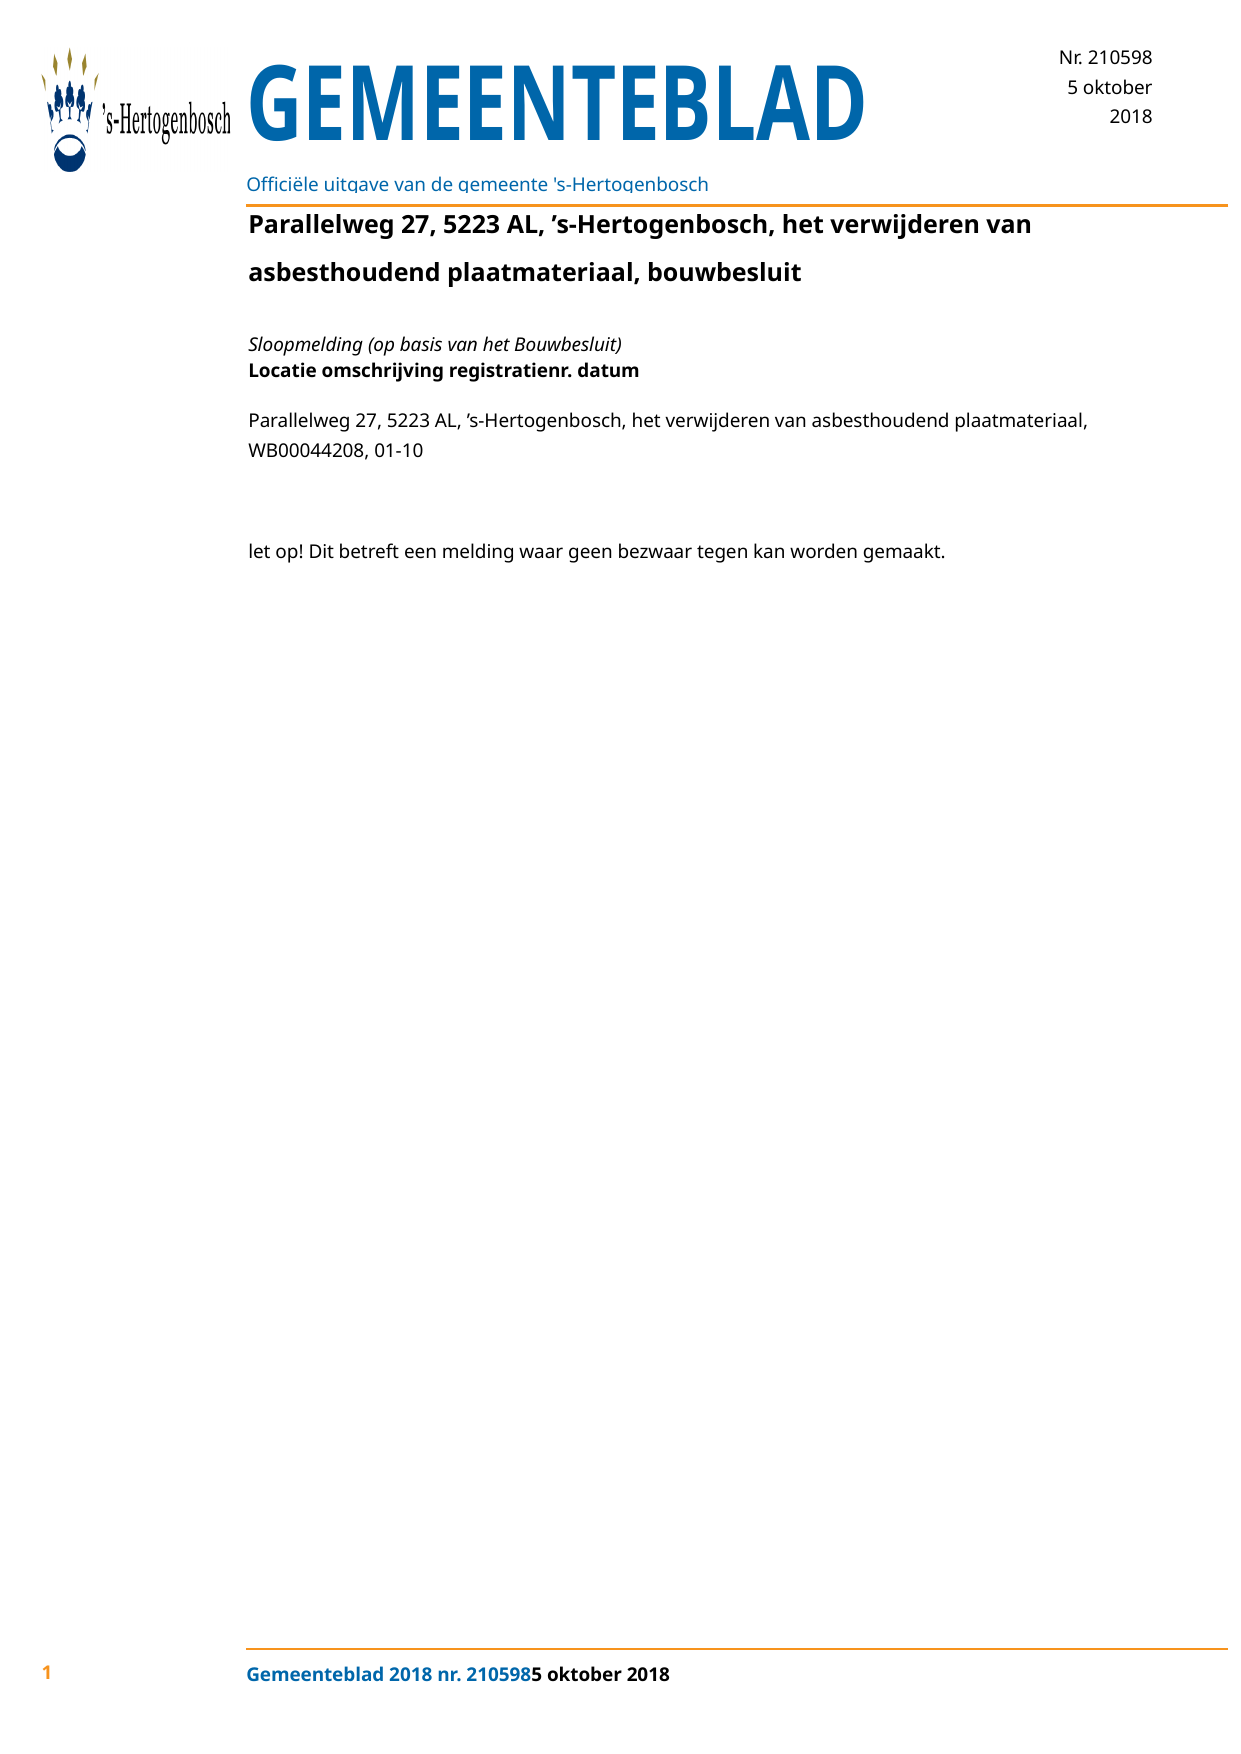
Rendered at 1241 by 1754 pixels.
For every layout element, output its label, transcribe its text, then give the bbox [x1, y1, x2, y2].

text Sloopmelding (op basis van het Bouwbesluit) [248, 331, 1152, 357]
text let op! Dit betreft een melding waar geen bezwaar tegen kan worden gemaakt. [248, 538, 1152, 564]
text Parallelweg 27, 5223 AL, ’s-Hertogenbosch, het verwijderen van asbesthoudend plaatmateriaal, bouwbesluit [248, 207, 1152, 288]
text Locatie omschrijving registratienr. datum [248, 357, 1152, 383]
picture [41, 47, 231, 172]
text Parallelweg 27, 5223 AL, ’s-Hertogenbosch, het verwijderen van asbesthoudend plaatmateriaal, WB00044208, 01-10 [248, 408, 1152, 463]
